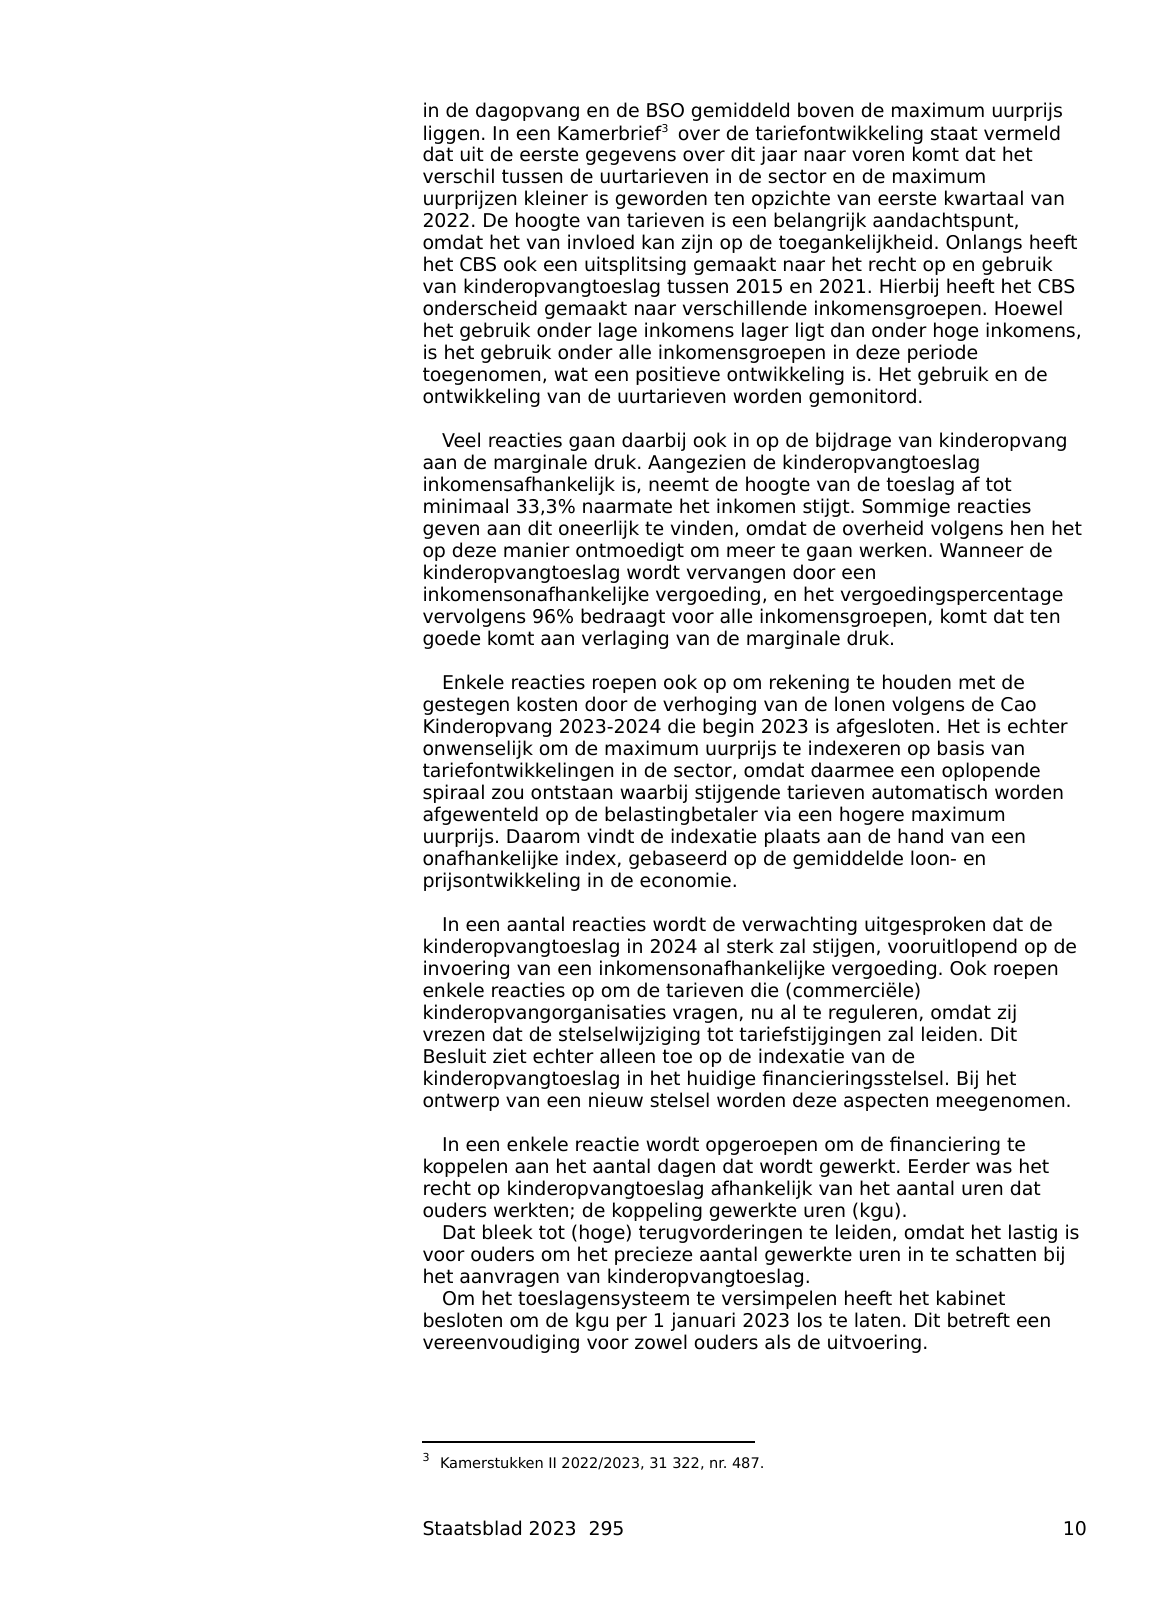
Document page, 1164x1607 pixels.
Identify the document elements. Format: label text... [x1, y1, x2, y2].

text Kamerstukken II 2022/2023, 31 322, nr. 487. [422, 1451, 1087, 1473]
text in de dagopvang en de BSO gemiddeld boven de maximum uurprijs liggen. In een Kamerbrief over de tariefontwikkeling staat vermeld dat uit de eerste gegevens over dit jaar naar voren komt dat het verschil tussen de uurtarieven in de sector en de maximum uurprijzen kleiner is geworden ten opzichte van eerste kwartaal van 2022. De hoogte van tarieven is een belangrijk aandachtspunt, omdat het van invloed kan zijn op de toegankelijkheid. Onlangs heeft het CBS ook een uitsplitsing gemaakt naar het recht op en gebruik van kinderopvangtoeslag tussen 2015 en 2021. Hierbij heeft het CBS onderscheid gemaakt naar verschillende inkomensgroepen. Hoewel het gebruik onder lage inkomens lager ligt dan onder hoge inkomens, is het gebruik onder alle inkomensgroepen in deze periode toegenomen, wat een positieve ontwikkeling is. Het gebruik en de ontwikkeling van de uurtarieven worden gemonitord. [422, 100, 1087, 408]
text Dat bleek tot (hoge) terugvorderingen te leiden, omdat het lastig is voor ouders om het precieze aantal gewerkte uren in te schatten bij het aanvragen van kinderopvangtoeslag. [422, 1222, 1087, 1288]
text In een enkele reactie wordt opgeroepen om de financiering te koppelen aan het aantal dagen dat wordt gewerkt. Eerder was het recht op kinderopvangtoeslag afhankelijk van het aantal uren dat ouders werkten; de koppeling gewerkte uren (kgu). [422, 1134, 1087, 1222]
text In een aantal reacties wordt de verwachting uitgesproken dat de kinderopvangtoeslag in 2024 al sterk zal stijgen, vooruitlopend op de invoering van een inkomensonafhankelijke vergoeding. Ook roepen enkele reacties op om de tarieven die (commerciële) kinderopvangorganisaties vragen, nu al te reguleren, omdat zij vrezen dat de stelselwijziging tot tariefstijgingen zal leiden. Dit Besluit ziet echter alleen toe op de indexatie van de kinderopvangtoeslag in het huidige financieringsstelsel. Bij het ontwerp van een nieuw stelsel worden deze aspecten meegenomen. [422, 914, 1087, 1112]
text Veel reacties gaan daarbij ook in op de bijdrage van kinderopvang aan de marginale druk. Aangezien de kinderopvangtoeslag inkomensafhankelijk is, neemt de hoogte van de toeslag af tot minimaal 33,3% naarmate het inkomen stijgt. Sommige reacties geven aan dit oneerlijk te vinden, omdat de overheid volgens hen het op deze manier ontmoedigt om meer te gaan werken. Wanneer de kinderopvangtoeslag wordt vervangen door een inkomensonafhankelijke vergoeding, en het vergoedingspercentage vervolgens 96% bedraagt voor alle inkomensgroepen, komt dat ten goede komt aan verlaging van de marginale druk. [422, 430, 1087, 650]
text Om het toeslagensysteem te versimpelen heeft het kabinet besloten om de kgu per 1 januari 2023 los te laten. Dit betreft een vereenvoudiging voor zowel ouders als de uitvoering. [422, 1288, 1087, 1354]
text Enkele reacties roepen ook op om rekening te houden met de gestegen kosten door de verhoging van de lonen volgens de Cao Kinderopvang 2023-2024 die begin 2023 is afgesloten. Het is echter onwenselijk om de maximum uurprijs te indexeren op basis van tariefontwikkelingen in de sector, omdat daarmee een oplopende spiraal zou ontstaan waarbij stijgende tarieven automatisch worden afgewenteld op de belastingbetaler via een hogere maximum uurprijs. Daarom vindt de indexatie plaats aan de hand van een onafhankelijke index, gebaseerd op de gemiddelde loon- en prijsontwikkeling in de economie. [422, 672, 1087, 892]
